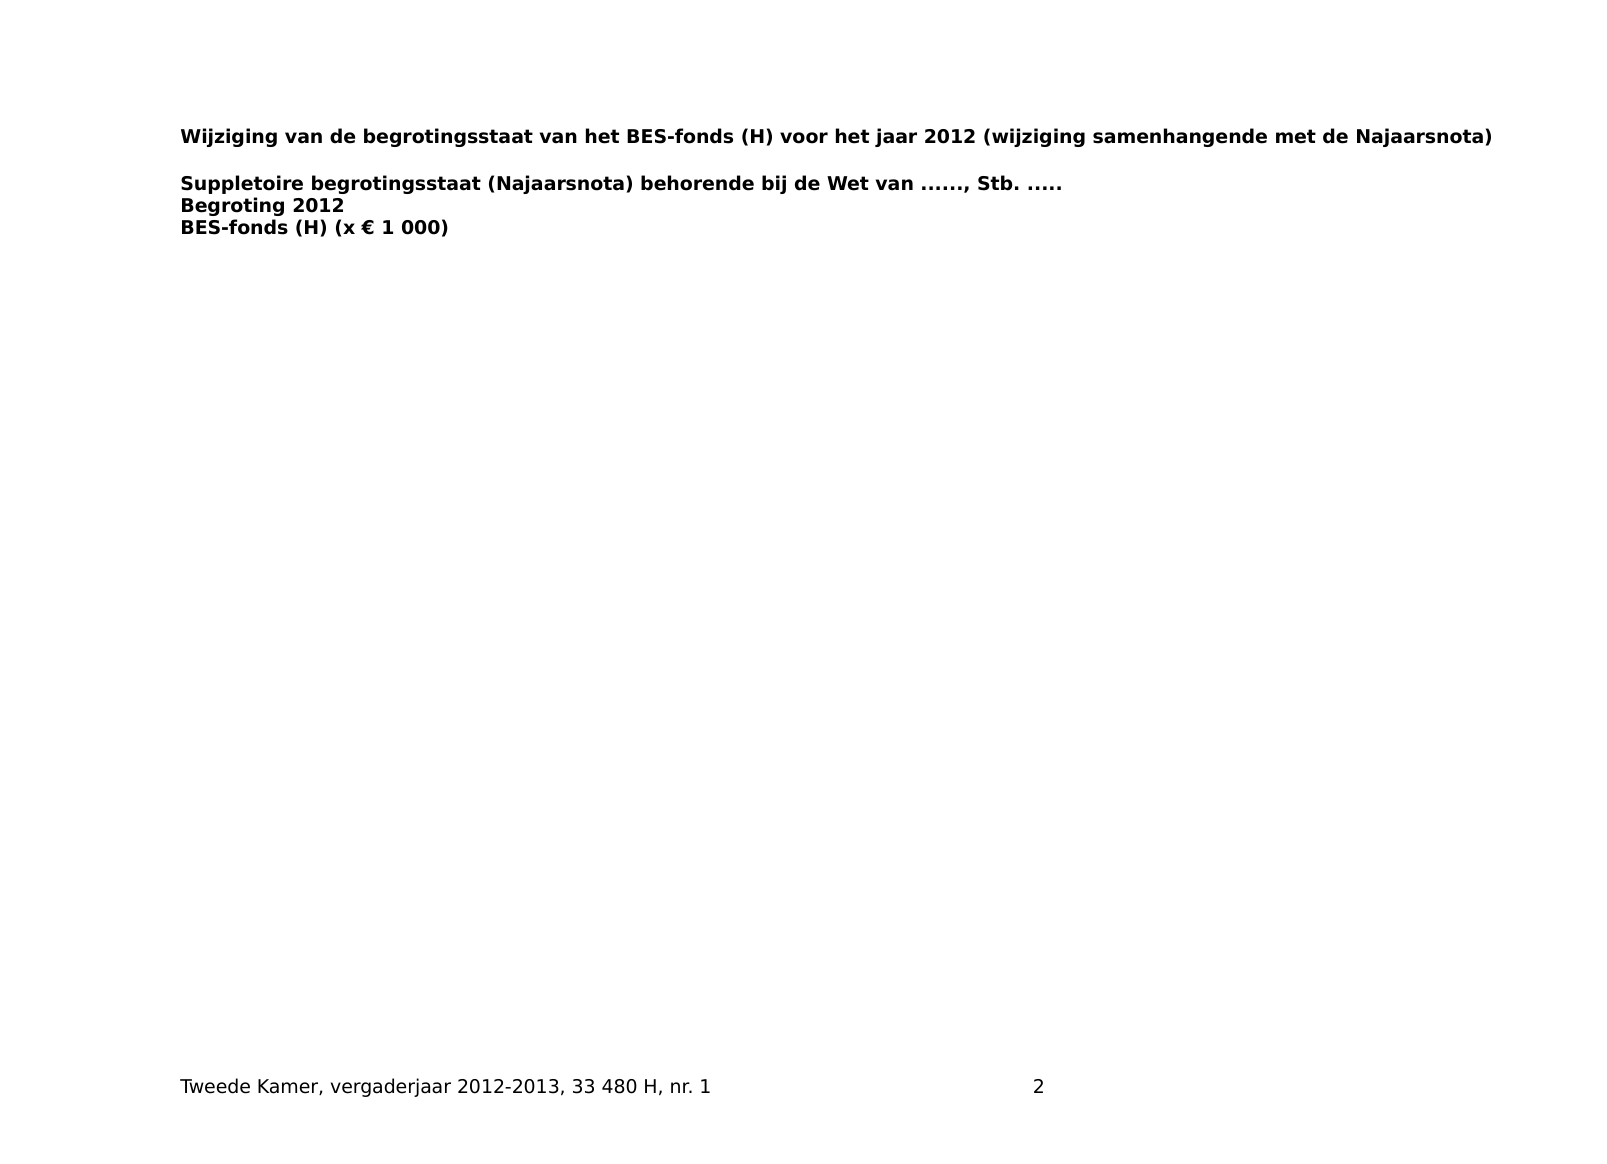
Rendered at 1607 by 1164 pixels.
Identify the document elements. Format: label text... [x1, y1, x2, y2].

text BES-fonds (H) (x € 1 000) [180, 217, 1529, 238]
text Begroting 2012 [180, 194, 1529, 217]
subtitle Wijziging van de begrotingsstaat van het BES-fonds (H) voor het jaar 2012 (wijziging samenhangende met de Najaarsnota) [180, 126, 1529, 148]
text Suppletoire begrotingsstaat (Najaarsnota) behorende bij de Wet van ......, Stb. ..... [180, 173, 1529, 194]
